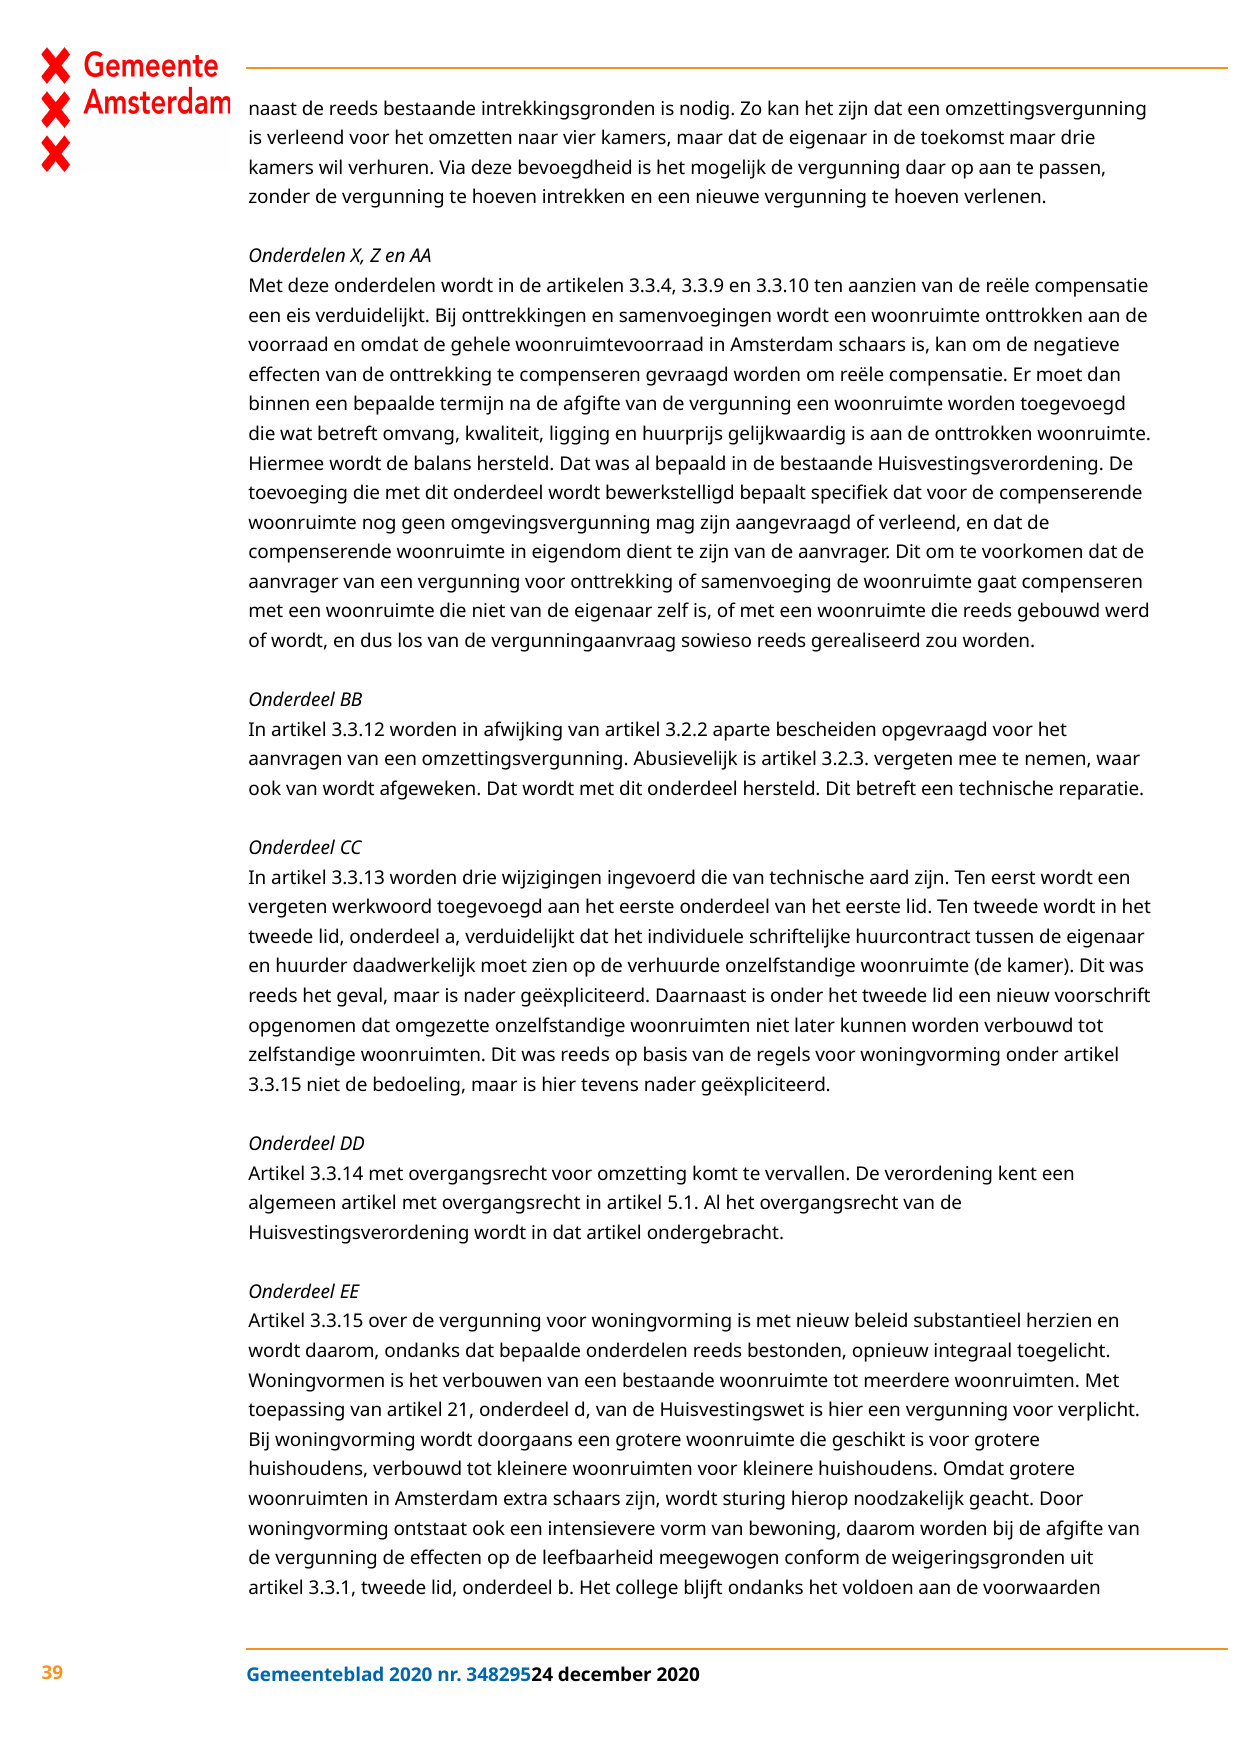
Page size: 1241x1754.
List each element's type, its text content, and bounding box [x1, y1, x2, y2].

text Onderdeel BB [248, 686, 1152, 712]
text In artikel 3.3.12 worden in afwijking van artikel 3.2.2 aparte bescheiden opgevraagd voor het aanvragen van een omzettingsvergunning. Abusievelijk is artikel 3.2.3. vergeten mee te nemen, waar ook van wordt afgeweken. Dat wordt met dit onderdeel hersteld. Dit betreft een technische reparatie. [248, 716, 1152, 801]
text Artikel 3.3.14 met overgangsrecht voor omzetting komt te vervallen. De verordening kent een algemeen artikel met overgangsrecht in artikel 5.1. Al het overgangsrecht van de Huisvestingsverordening wordt in dat artikel ondergebracht. [248, 1160, 1152, 1245]
text Onderdeel EE [248, 1278, 1152, 1304]
text Artikel 3.3.15 over de vergunning voor woningvorming is met nieuw beleid substantieel herzien en wordt daarom, ondanks dat bepaalde onderdelen reeds bestonden, opnieuw integraal toegelicht. [248, 1308, 1152, 1363]
text In artikel 3.3.13 worden drie wijzigingen ingevoerd die van technische aard zijn. Ten eerst wordt een vergeten werkwoord toegevoegd aan het eerste onderdeel van het eerste lid. Ten tweede wordt in het tweede lid, onderdeel a, verduidelijkt dat het individuele schriftelijke huurcontract tussen de eigenaar en huurder daadwerkelijk moet zien op de verhuurde onzelfstandige woonruimte (de kamer). Dit was reeds het geval, maar is nader geëxpliciteerd. Daarnaast is onder het tweede lid een nieuw voorschrift opgenomen dat omgezette onzelfstandige woonruimten niet later kunnen worden verbouwd tot zelfstandige woonruimten. Dit was reeds op basis van de regels voor woningvorming onder artikel 3.3.15 niet de bedoeling, maar is hier tevens nader geëxpliciteerd. [248, 864, 1152, 1097]
text Met deze onderdelen wordt in de artikelen 3.3.4, 3.3.9 en 3.3.10 ten aanzien van de reële compensatie een eis verduidelijkt. Bij onttrekkingen en samenvoegingen wordt een woonruimte onttrokken aan de voorraad en omdat de gehele woonruimtevoorraad in Amsterdam schaars is, kan om de negatieve effecten van de onttrekking te compenseren gevraagd worden om reële compensatie. Er moet dan binnen een bepaalde termijn na de afgifte van de vergunning een woonruimte worden toegevoegd die wat betreft omvang, kwaliteit, ligging en huurprijs gelijkwaardig is aan de onttrokken woonruimte. Hiermee wordt de balans hersteld. Dat was al bepaald in de bestaande Huisvestingsverordening. De toevoeging die met dit onderdeel wordt bewerkstelligd bepaalt specifiek dat voor de compenserende woonruimte nog geen omgevingsvergunning mag zijn aangevraagd of verleend, en dat de compenserende woonruimte in eigendom dient te zijn van de aanvrager. Dit om te voorkomen dat de aanvrager van een vergunning voor onttrekking of samenvoeging de woonruimte gaat compenseren met een woonruimte die niet van de eigenaar zelf is, of met een woonruimte die reeds gebouwd werd of wordt, en dus los van de vergunningaanvraag sowieso reeds gerealiseerd zou worden. [248, 272, 1152, 653]
text Onderdeel CC [248, 834, 1152, 860]
text Woningvormen is het verbouwen van een bestaande woonruimte tot meerdere woonruimten. Met toepassing van artikel 21, onderdeel d, van de Huisvestingswet is hier een vergunning voor verplicht. Bij woningvorming wordt doorgaans een grotere woonruimte die geschikt is voor grotere huishoudens, verbouwd tot kleinere woonruimten voor kleinere huishoudens. Omdat grotere woonruimten in Amsterdam extra schaars zijn, wordt sturing hierop noodzakelijk geacht. Door woningvorming ontstaat ook een intensievere vorm van bewoning, daarom worden bij de afgifte van de vergunning de effecten op de leefbaarheid meegewogen conform de weigeringsgronden uit artikel 3.3.1, tweede lid, onderdeel b. Het college blijft ondanks het voldoen aan de voorwaarden [248, 1367, 1152, 1600]
text Onderdeel DD [248, 1130, 1152, 1156]
picture [41, 47, 231, 172]
text naast de reeds bestaande intrekkingsgronden is nodig. Zo kan het zijn dat een omzettingsvergunning is verleend voor het omzetten naar vier kamers, maar dat de eigenaar in de toekomst maar drie kamers wil verhuren. Via deze bevoegdheid is het mogelijk de vergunning daar op aan te passen, zonder de vergunning te hoeven intrekken en een nieuwe vergunning te hoeven verlenen. [248, 95, 1152, 209]
text Onderdelen X, Z en AA [248, 243, 1152, 268]
